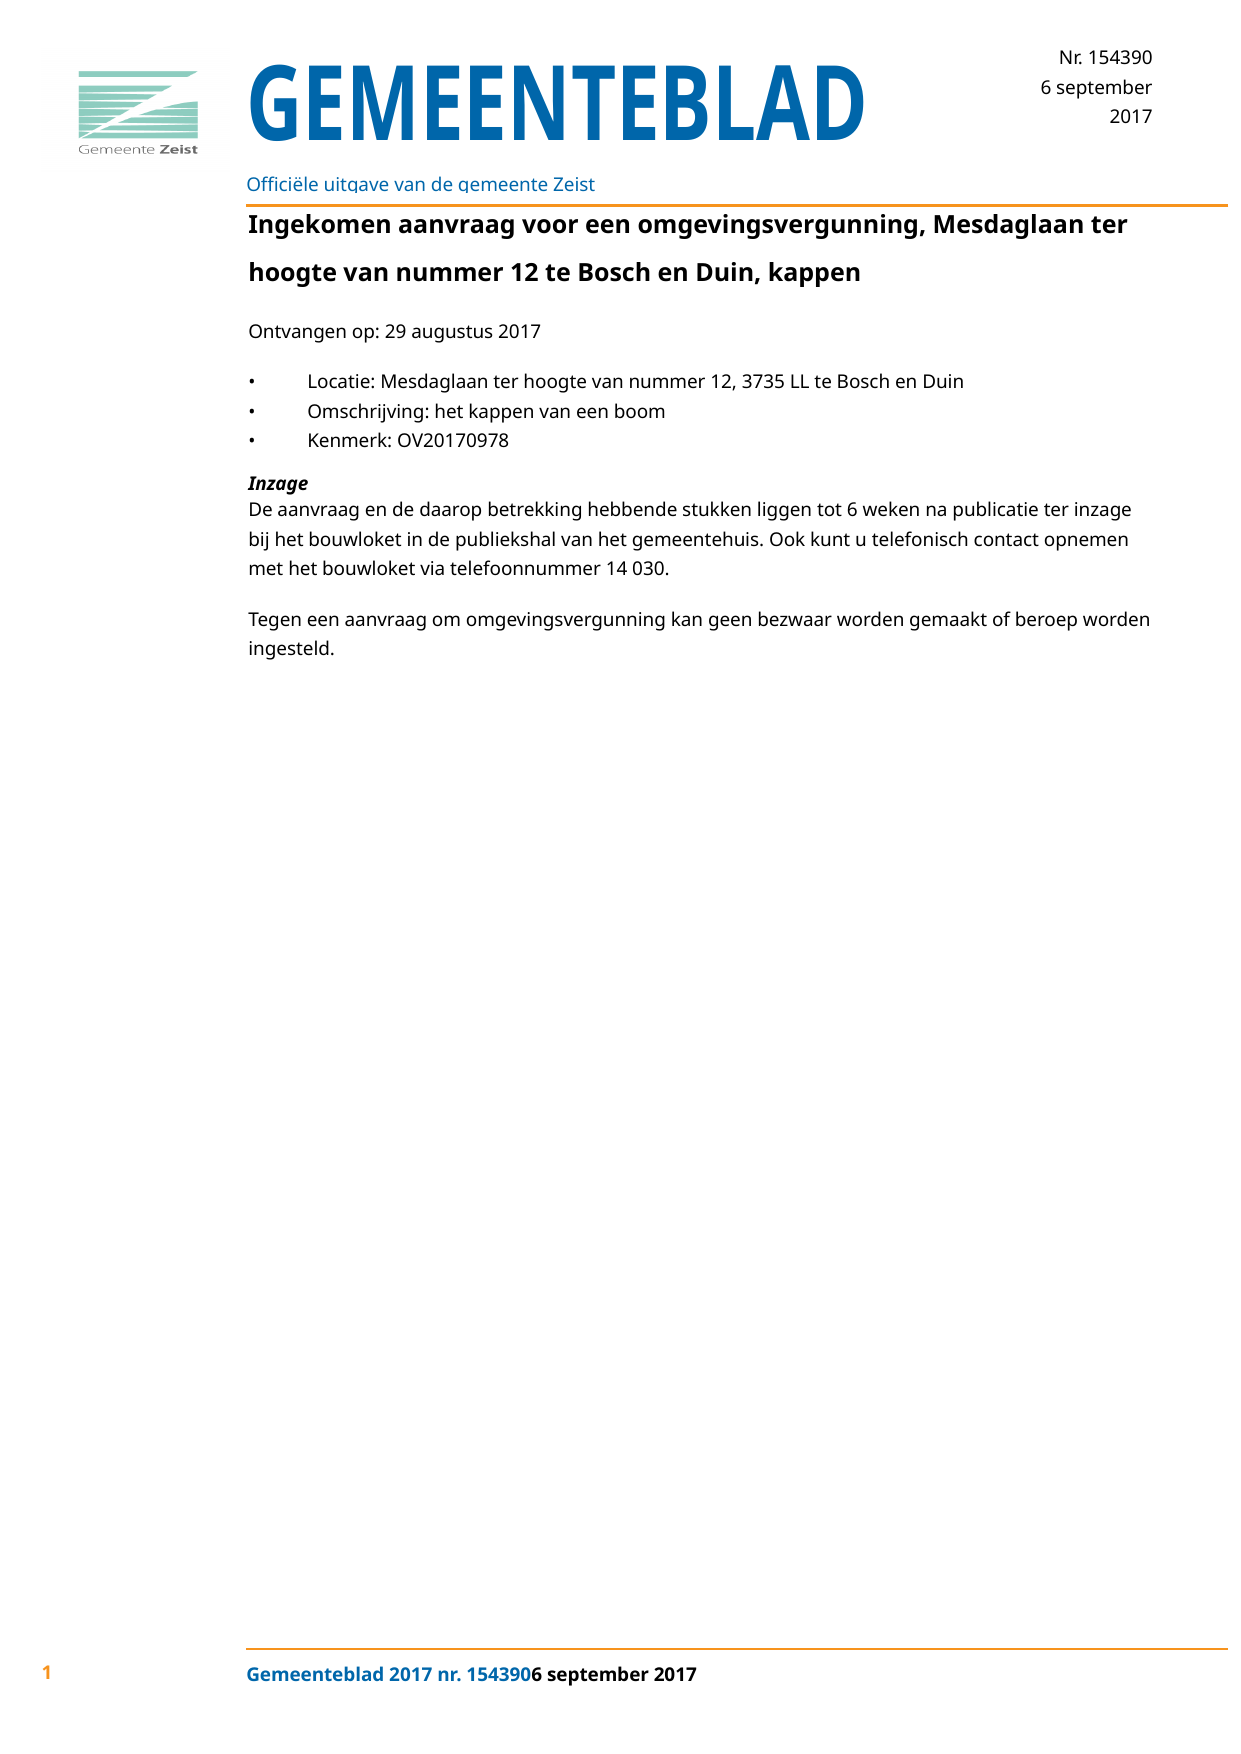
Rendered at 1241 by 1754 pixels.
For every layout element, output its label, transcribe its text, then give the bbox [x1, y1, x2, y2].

text Ontvangen op: 29 augustus 2017 [248, 318, 1152, 344]
list Locatie: Mesdaglaan ter hoogte van nummer 12, 3735 LL te Bosch en Duin [248, 368, 1152, 394]
text De aanvraag en de daarop betrekking hebbende stukken liggen tot 6 weken na publicatie ter inzage bij het bouwloket in de publiekshal van het gemeentehuis. Ook kunt u telefonisch contact opnemen met het bouwloket via telefoonnummer 14 030. [248, 496, 1152, 581]
list Omschrijving: het kappen van een boom [248, 398, 1152, 424]
picture [41, 47, 231, 172]
text Tegen een aanvraag om omgevingsvergunning kan geen bezwaar worden gemaakt of beroep worden ingesteld. [248, 606, 1152, 661]
text Inzage [248, 471, 1152, 496]
text Ingekomen aanvraag voor een omgevingsvergunning, Mesdaglaan ter hoogte van nummer 12 te Bosch en Duin, kappen [248, 207, 1152, 288]
list Kenmerk: OV20170978 [248, 427, 1152, 453]
